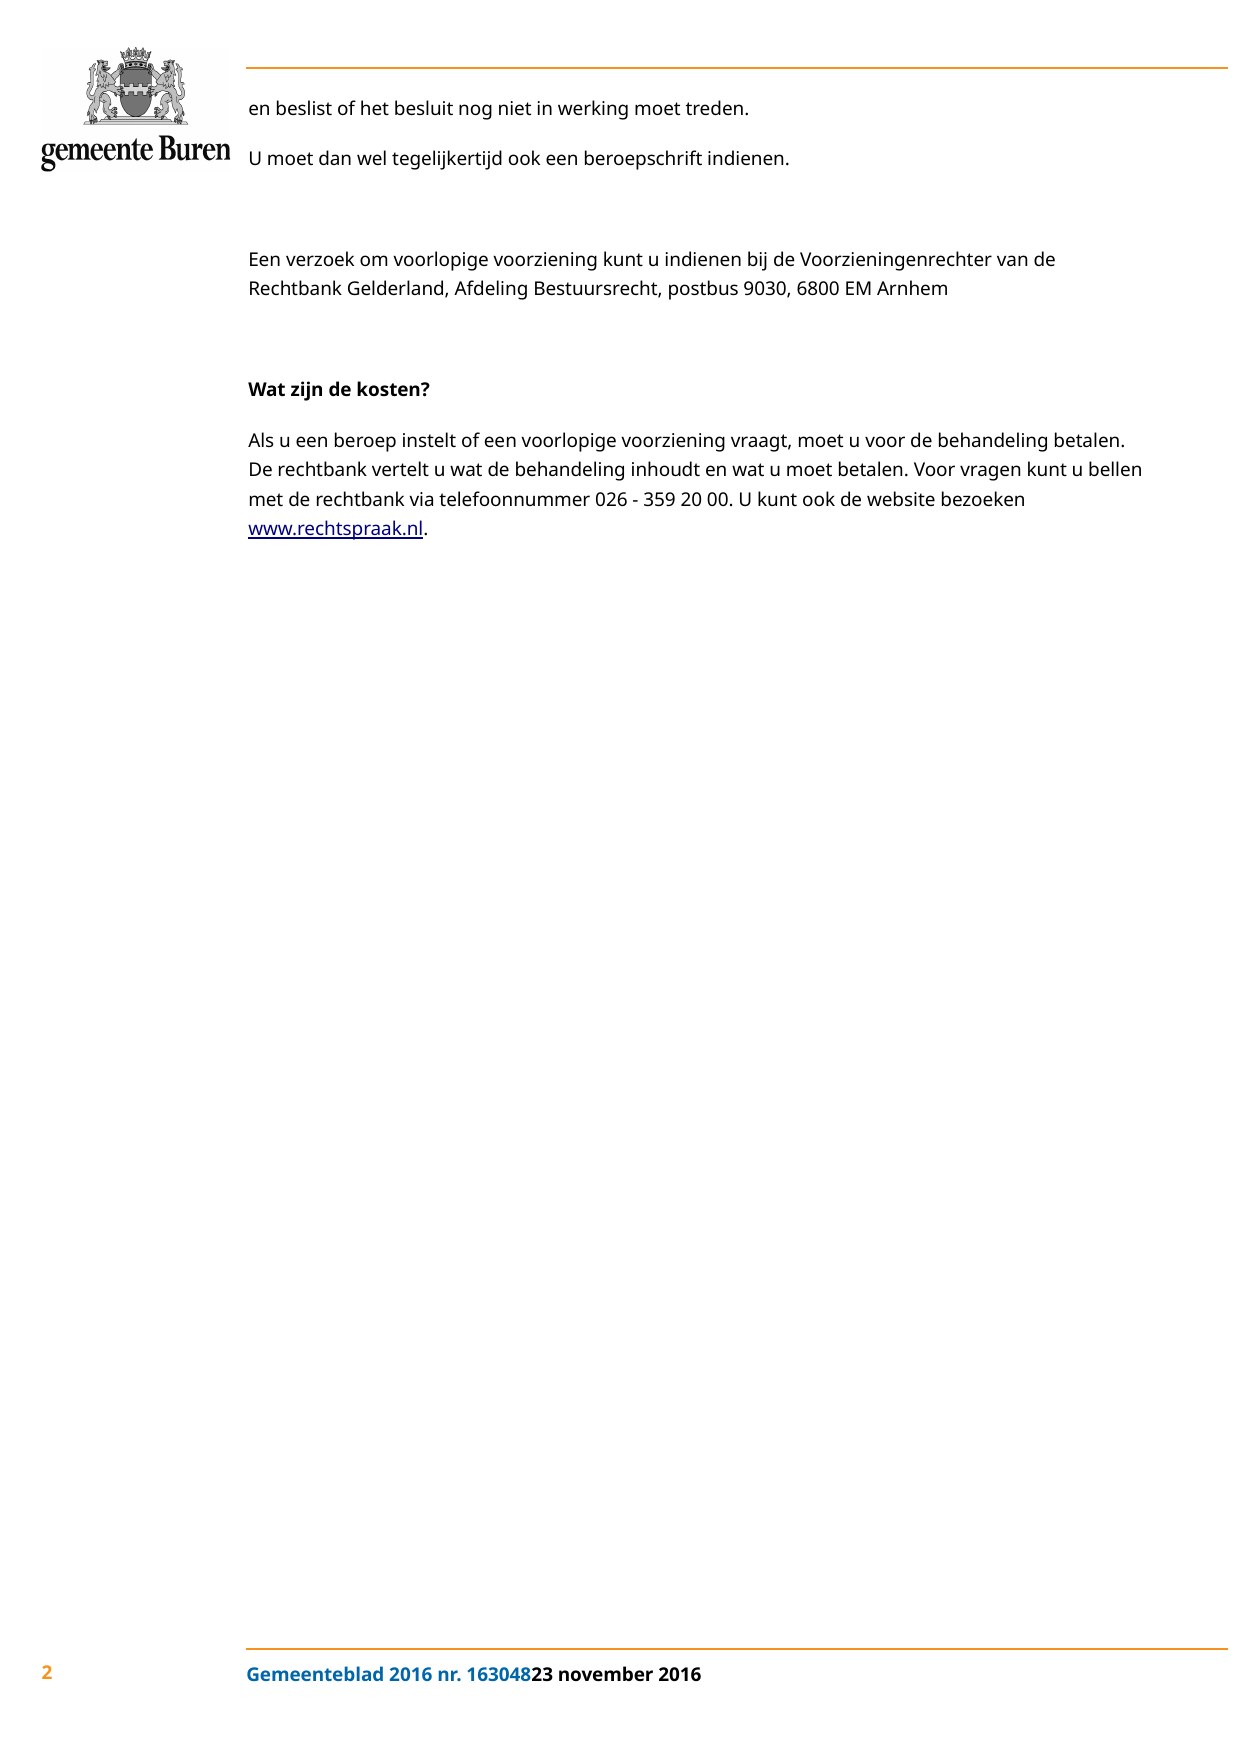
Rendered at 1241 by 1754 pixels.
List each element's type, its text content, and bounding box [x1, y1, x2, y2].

text Als u een beroep instelt of een voorlopige voorziening vraagt, moet u voor de behandeling betalen. De rechtbank vertelt u wat de behandeling inhoudt en wat u moet betalen. Voor vragen kunt u bellen met de rechtbank via telefoonnummer 026 - 359 20 00. U kunt ook de website bezoeken www.rechtspraak.nl. [248, 427, 1152, 541]
text Een verzoek om voorlopige voorziening kunt u indienen bij de Voorzieningenrechter van de Rechtbank Gelderland, Afdeling Bestuursrecht, postbus 9030, 6800 EM Arnhem [248, 246, 1152, 301]
text Wat zijn de kosten? [248, 376, 1152, 402]
text en beslist of het besluit nog niet in werking moet treden. [248, 95, 1152, 121]
text U moet dan wel tegelijkertijd ook een beroepschrift indienen. [248, 145, 1152, 171]
picture [41, 47, 231, 172]
